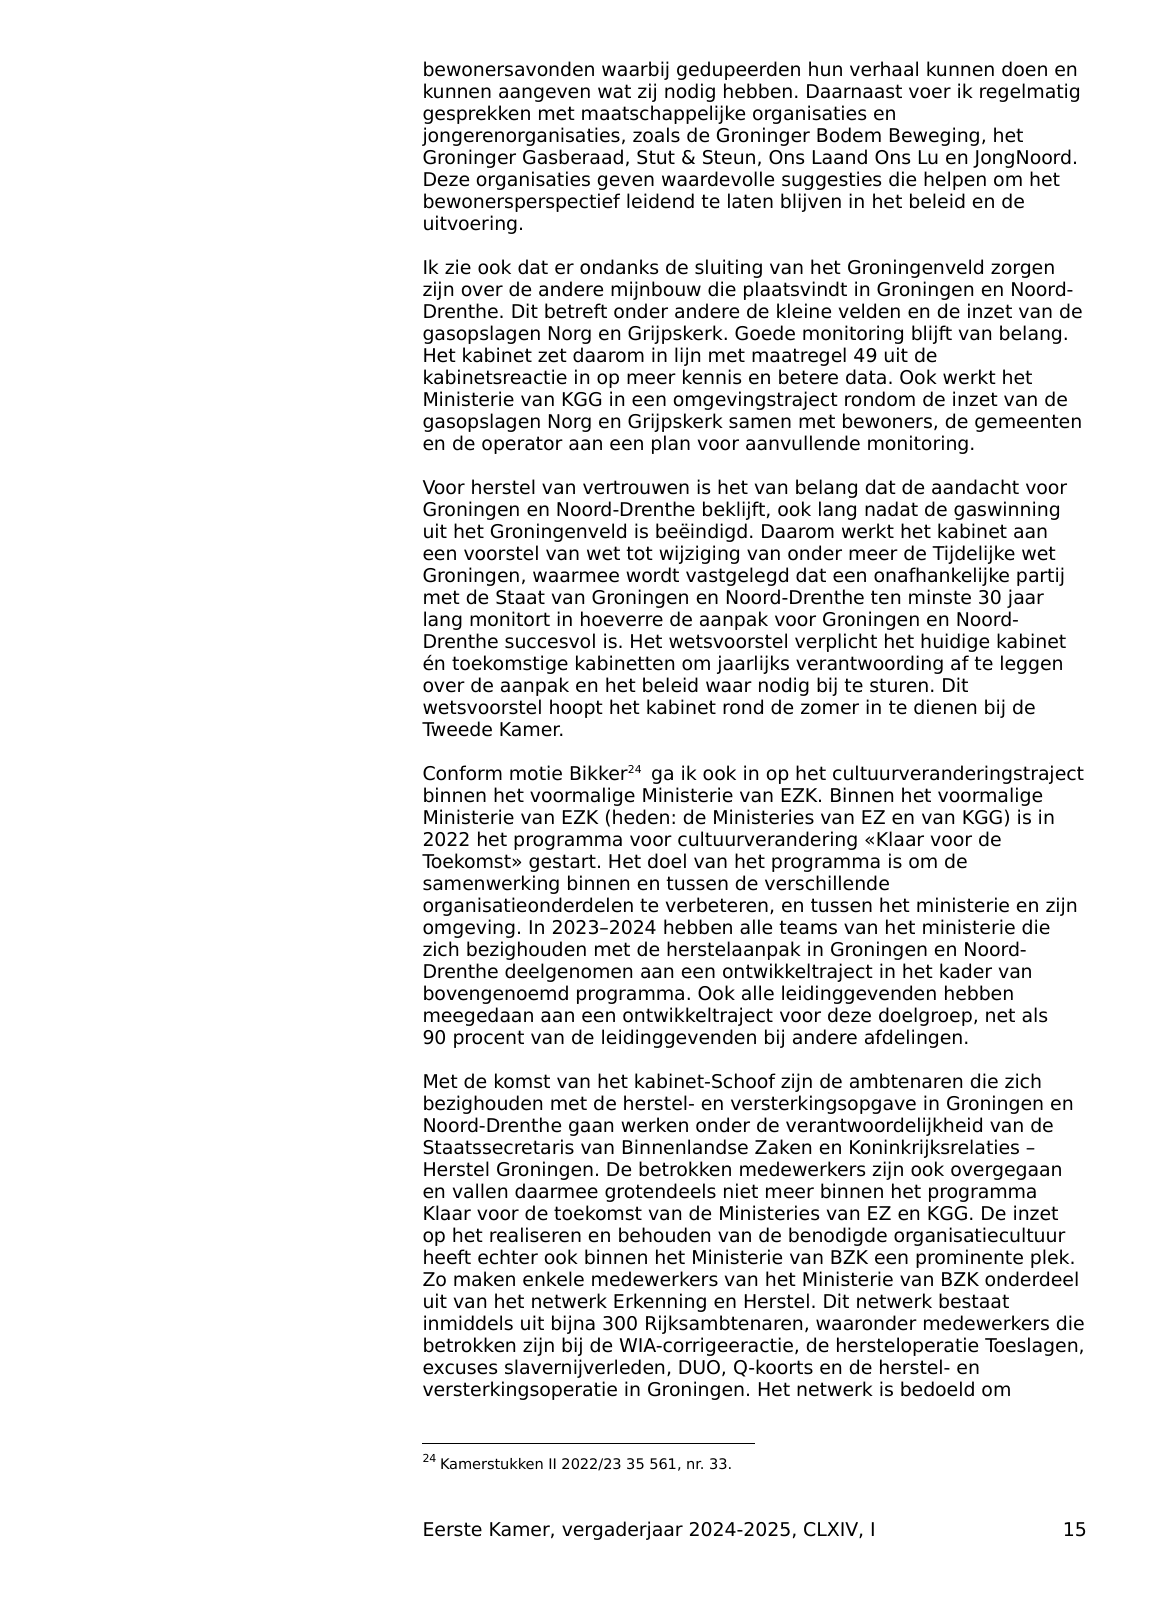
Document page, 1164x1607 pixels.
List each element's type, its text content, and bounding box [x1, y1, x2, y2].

text bewonersavonden waarbij gedupeerden hun verhaal kunnen doen en kunnen aangeven wat zij nodig hebben. Daarnaast voer ik regelmatig gesprekken met maatschappelijke organisaties en jongerenorganisaties, zoals de Groninger Bodem Beweging, het Groninger Gasberaad, Stut & Steun, Ons Laand Ons Lu en JongNoord. Deze organisaties geven waardevolle suggesties die helpen om het bewonersperspectief leidend te laten blijven in het beleid en de uitvoering. [422, 59, 1087, 235]
text Voor herstel van vertrouwen is het van belang dat de aandacht voor Groningen en Noord-Drenthe beklijft, ook lang nadat de gaswinning uit het Groningenveld is beëindigd. Daarom werkt het kabinet aan een voorstel van wet tot wijziging van onder meer de Tijdelijke wet Groningen, waarmee wordt vastgelegd dat een onafhankelijke partij met de Staat van Groningen en Noord-Drenthe ten minste 30 jaar lang monitort in hoeverre de aanpak voor Groningen en Noord-Drenthe succesvol is. Het wetsvoorstel verplicht het huidige kabinet én toekomstige kabinetten om jaarlijks verantwoording af te leggen over de aanpak en het beleid waar nodig bij te sturen. Dit wetsvoorstel hoopt het kabinet rond de zomer in te dienen bij de Tweede Kamer. [422, 477, 1087, 741]
text Met de komst van het kabinet-Schoof zijn de ambtenaren die zich bezighouden met de herstel- en versterkingsopgave in Groningen en Noord-Drenthe gaan werken onder de verantwoordelijkheid van de Staatssecretaris van Binnenlandse Zaken en Koninkrijksrelaties – Herstel Groningen. De betrokken medewerkers zijn ook overgegaan en vallen daarmee grotendeels niet meer binnen het programma Klaar voor de toekomst van de Ministeries van EZ en KGG. De inzet op het realiseren en behouden van de benodigde organisatiecultuur heeft echter ook binnen het Ministerie van BZK een prominente plek. Zo maken enkele medewerkers van het Ministerie van BZK onderdeel uit van het netwerk Erkenning en Herstel. Dit netwerk bestaat inmiddels uit bijna 300 Rijksambtenaren, waaronder medewerkers die betrokken zijn bij de WIA-corrigeeractie, de hersteloperatie Toeslagen, excuses slavernijverleden, DUO, Q-koorts en de herstel- en versterkingsoperatie in Groningen. Het netwerk is bedoeld om [422, 1071, 1087, 1401]
text Ik zie ook dat er ondanks de sluiting van het Groningenveld zorgen zijn over de andere mijnbouw die plaatsvindt in Groningen en Noord-Drenthe. Dit betreft onder andere de kleine velden en de inzet van de gasopslagen Norg en Grijpskerk. Goede monitoring blijft van belang. Het kabinet zet daarom in lijn met maatregel 49 uit de kabinetsreactie in op meer kennis en betere data. Ook werkt het Ministerie van KGG in een omgevingstraject rondom de inzet van de gasopslagen Norg en Grijpskerk samen met bewoners, de gemeenten en de operator aan een plan voor aanvullende monitoring. [422, 257, 1087, 455]
text Kamerstukken II 2022/23 35 561, nr. 33. [422, 1452, 1087, 1474]
text Conform motie Bikker ga ik ook in op het cultuurveranderingstraject binnen het voormalige Ministerie van EZK. Binnen het voormalige Ministerie van EZK (heden: de Ministeries van EZ en van KGG) is in 2022 het programma voor cultuurverandering «Klaar voor de Toekomst» gestart. Het doel van het programma is om de samenwerking binnen en tussen de verschillende organisatieonderdelen te verbeteren, en tussen het ministerie en zijn omgeving. In 2023–2024 hebben alle teams van het ministerie die zich bezighouden met de herstelaanpak in Groningen en Noord-Drenthe deelgenomen aan een ontwikkeltraject in het kader van bovengenoemd programma. Ook alle leidinggevenden hebben meegedaan aan een ontwikkeltraject voor deze doelgroep, net als 90 procent van de leidinggevenden bij andere afdelingen. [422, 763, 1087, 1049]
